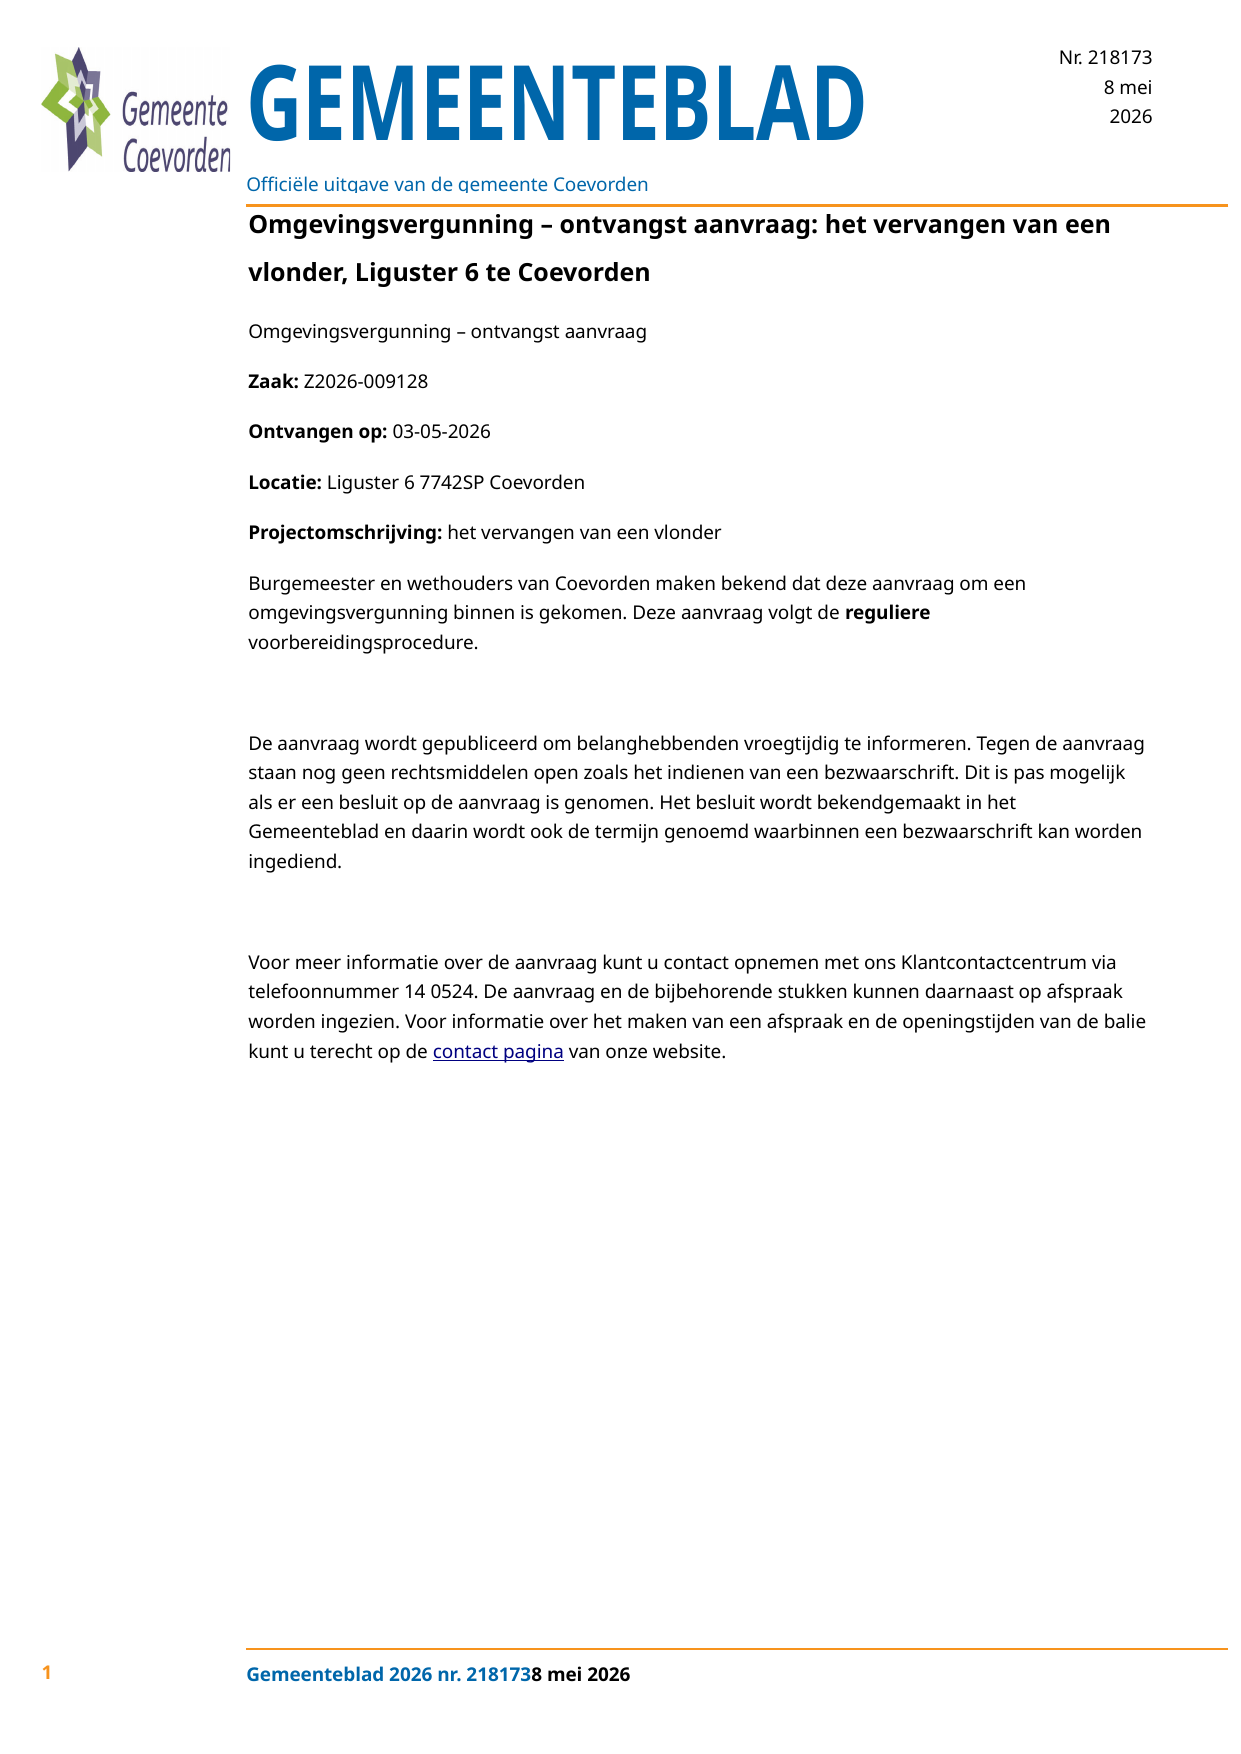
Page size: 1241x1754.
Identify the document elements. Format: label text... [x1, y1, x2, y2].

text Omgevingsvergunning – ontvangst aanvraag [248, 318, 1152, 344]
text Omgevingsvergunning – ontvangst aanvraag: het vervangen van een vlonder, Liguster 6 te Coevorden [248, 207, 1152, 288]
text Ontvangen op: 03-05-2026 [248, 419, 1152, 444]
text Locatie: Liguster 6 7742SP Coevorden [248, 469, 1152, 495]
text Burgemeester en wethouders van Coevorden maken bekend dat deze aanvraag om een omgevingsvergunning binnen is gekomen. Deze aanvraag volgt de reguliere voorbereidingsprocedure. [248, 570, 1152, 655]
text Zaak: Z2026-009128 [248, 368, 1152, 394]
text Voor meer informatie over de aanvraag kunt u contact opnemen met ons Klantcontactcentrum via telefoonnummer 14 0524. De aanvraag en de bijbehorende stukken kunnen daarnaast op afspraak worden ingezien. Voor informatie over het maken van een afspraak en de openingstijden van de balie kunt u terecht op de contact pagina van onze website. [248, 949, 1152, 1064]
picture [41, 47, 231, 172]
text De aanvraag wordt gepubliceerd om belanghebbenden vroegtijdig te informeren. Tegen de aanvraag staan nog geen rechtsmiddelen open zoals het indienen van een bezwaarschrift. Dit is pas mogelijk als er een besluit op de aanvraag is genomen. Het besluit wordt bekendgemaakt in het Gemeenteblad en daarin wordt ook de termijn genoemd waarbinnen een bezwaarschrift kan worden ingediend. [248, 730, 1152, 874]
text Projectomschrijving: het vervangen van een vlonder [248, 519, 1152, 545]
